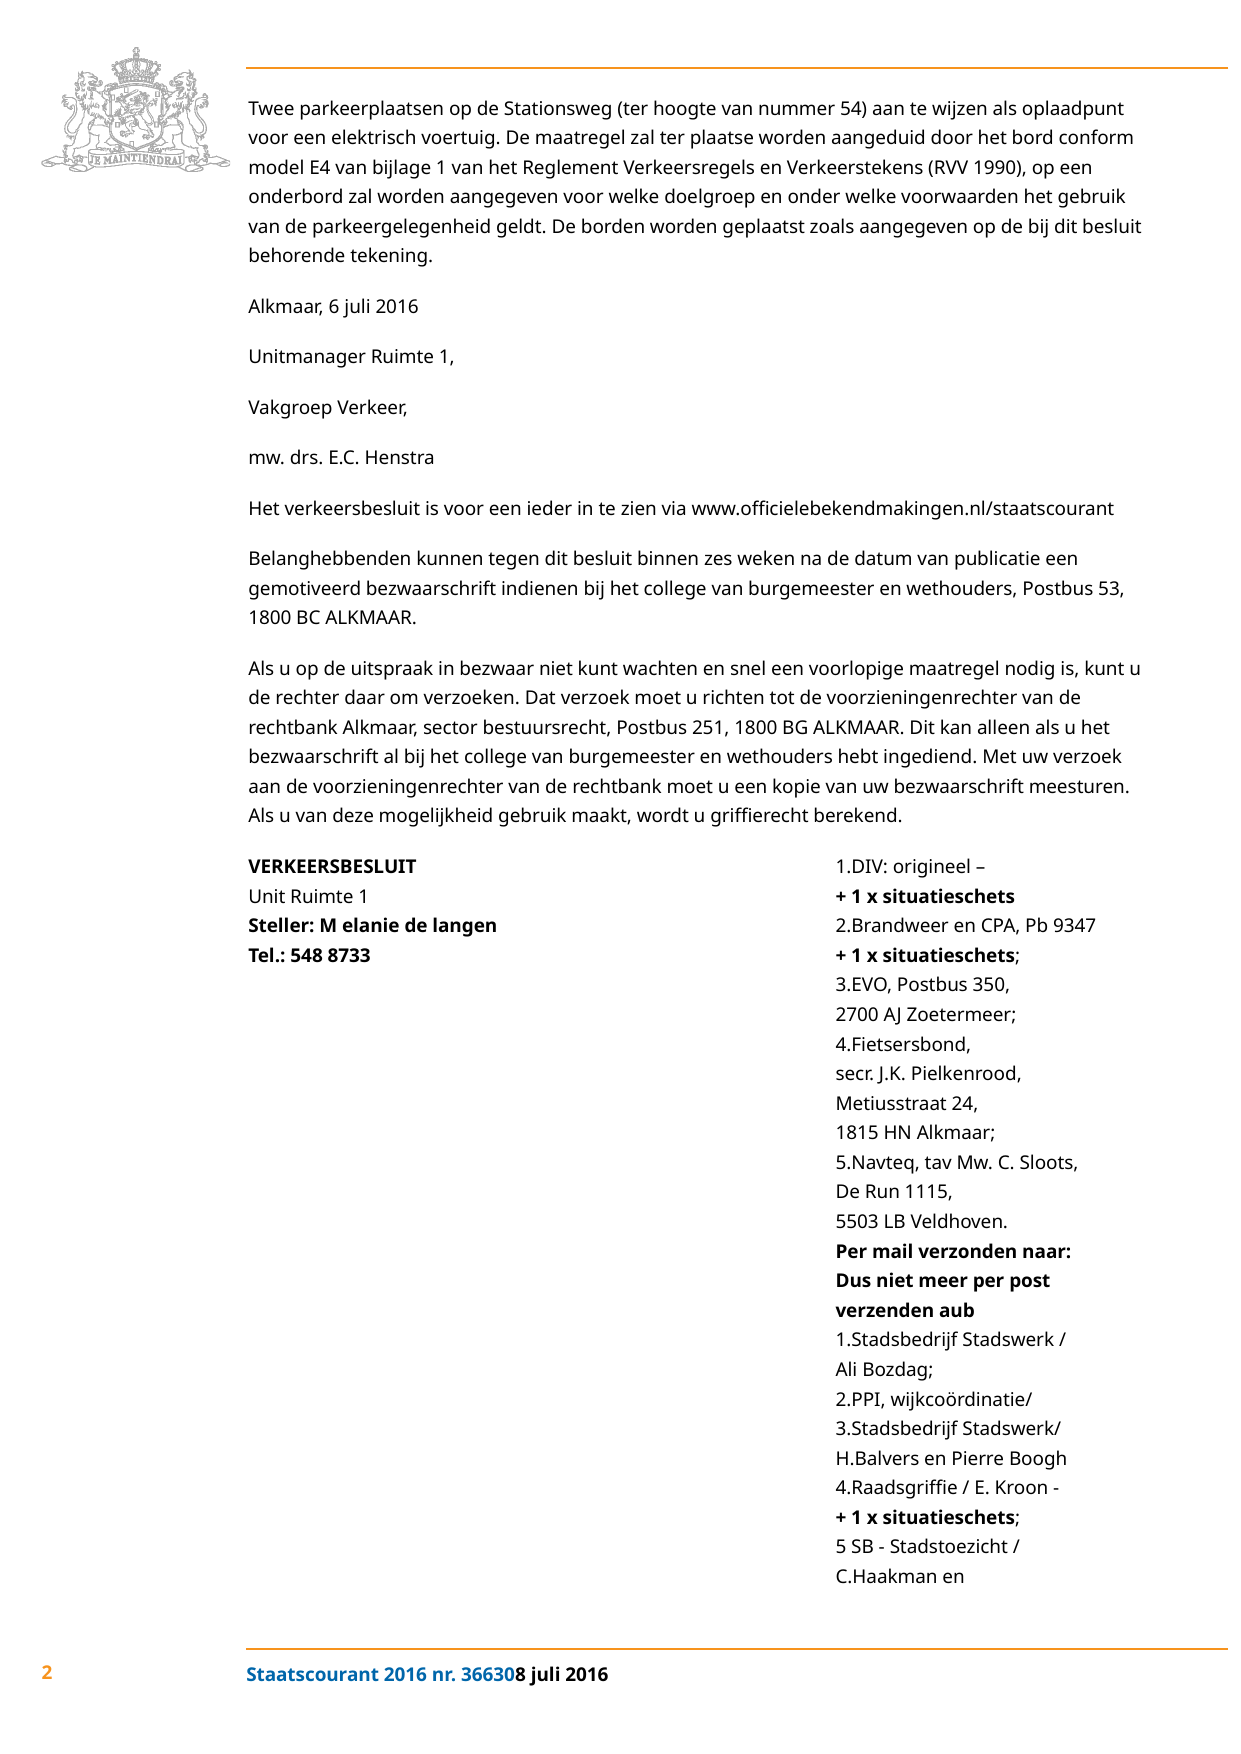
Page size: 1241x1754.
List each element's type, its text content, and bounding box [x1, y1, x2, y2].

table_header VERKEERSBESLUIT Unit Ruimte 1 Steller: M elanie de langen Tel.: 548 8733 [248, 853, 564, 1589]
text mw. drs. E.C. Henstra [248, 444, 1152, 470]
text Belanghebbenden kunnen tegen dit besluit binnen zes weken na de datum van publicatie een gemotiveerd bezwaarschrift indienen bij het college van burgemeester en wethouders, Postbus 53, 1800 BC ALKMAAR. [248, 545, 1152, 630]
text Vakgroep Verkeer, [248, 394, 1152, 420]
table_header 1.DIV: origineel – + 1 x situatieschets 2.Brandweer en CPA, Pb 9347 + 1 x situatieschets; 3.EVO, Postbus 350, 2700 AJ Zoetermeer; 4.Fietsersbond, secr. J.K. Pielkenrood, Metiusstraat 24, 1815 HN Alkmaar; 5.Navteq, tav Mw. C. Sloots, De Run 1115, 5503 LB Veldhoven. Per mail verzonden naar: Dus niet meer per post verzenden aub 1.Stadsbedrijf Stadswerk / Ali Bozdag; 2.PPI, wijkcoördinatie/ 3.Stadsbedrijf Stadswerk/ H.Balvers en Pierre Boogh 4.Raadsgriffie / E. Kroon - + 1 x situatieschets; 5 SB - Stadstoezicht / C.Haakman en [835, 853, 1152, 1589]
text Het verkeersbesluit is voor een ieder in te zien via www.officielebekendmakingen.nl/staatscourant [248, 495, 1152, 521]
text Unitmanager Ruimte 1, [248, 343, 1152, 369]
table_header [564, 853, 835, 1589]
picture [41, 47, 231, 172]
text Alkmaar, 6 juli 2016 [248, 293, 1152, 319]
text Als u op de uitspraak in bezwaar niet kunt wachten en snel een voorlopige maatregel nodig is, kunt u de rechter daar om verzoeken. Dat verzoek moet u richten tot de voorzieningenrechter van de rechtbank Alkmaar, sector bestuursrecht, Postbus 251, 1800 BG ALKMAAR. Dit kan alleen als u het bezwaarschrift al bij het college van burgemeester en wethouders hebt ingediend. Met uw verzoek aan de voorzieningenrechter van de rechtbank moet u een kopie van uw bezwaarschrift meesturen. Als u van deze mogelijkheid gebruik maakt, wordt u griffierecht berekend. [248, 655, 1152, 828]
text Twee parkeerplaatsen op de Stationsweg (ter hoogte van nummer 54) aan te wijzen als oplaadpunt voor een elektrisch voertuig. De maatregel zal ter plaatse worden aangeduid door het bord conform model E4 van bijlage 1 van het Reglement Verkeersregels en Verkeerstekens (RVV 1990), op een onderbord zal worden aangegeven voor welke doelgroep en onder welke voorwaarden het gebruik van de parkeergelegenheid geldt. De borden worden geplaatst zoals aangegeven op de bij dit besluit behorende tekening. [248, 95, 1152, 268]
